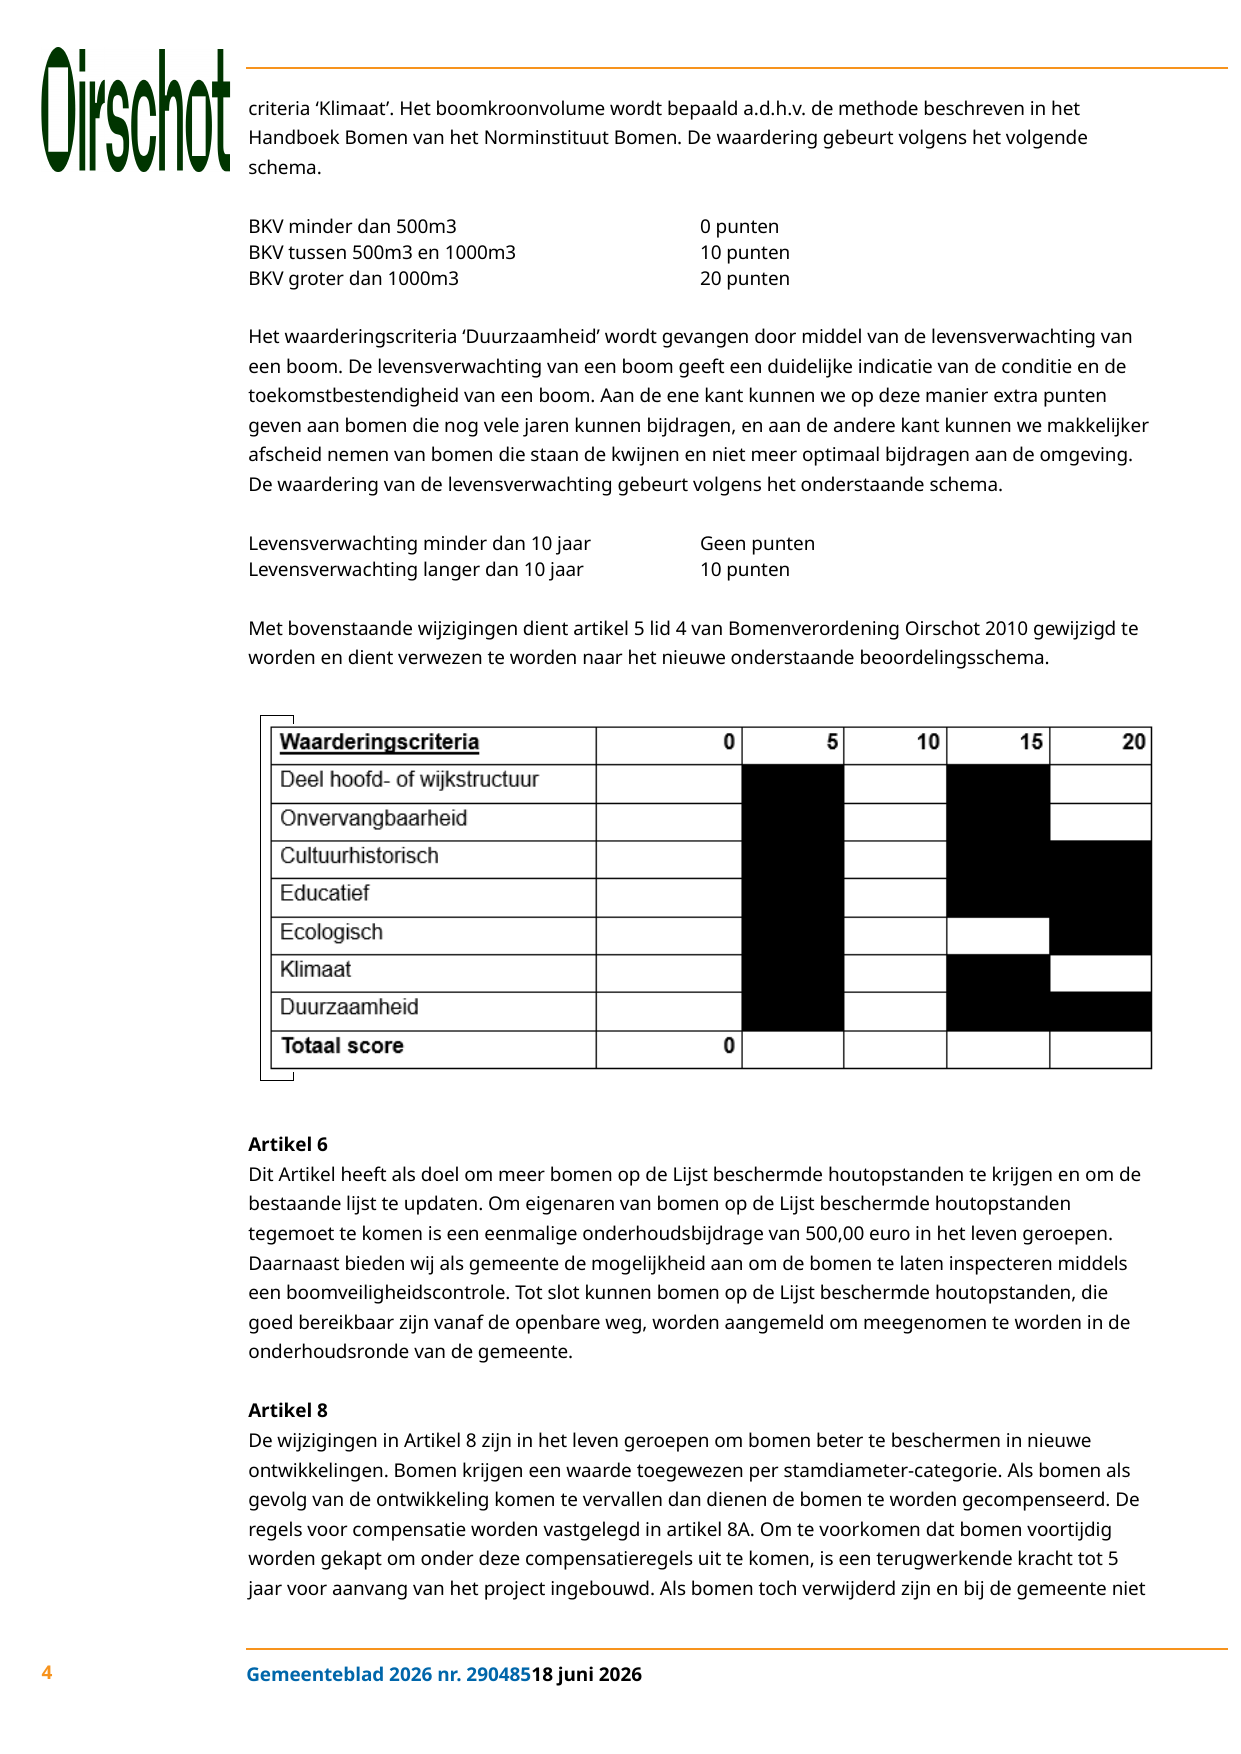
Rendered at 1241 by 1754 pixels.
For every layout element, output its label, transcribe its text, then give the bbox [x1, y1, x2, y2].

table_cell BKV groter dan 1000m3 [248, 265, 700, 290]
text Met bovenstaande wijzigingen dient artikel 5 lid 4 van Bomenverordening Oirschot 2010 gewijzigd te worden en dient verwezen te worden naar het nieuwe onderstaande beoordelingsschema. [248, 615, 1152, 670]
text Het waarderingscriteria ‘Duurzaamheid’ wordt gevangen door middel van de levensverwachting van een boom. De levensverwachting van een boom geeft een duidelijke indicatie van de conditie en de toekomstbestendigheid van een boom. Aan de ene kant kunnen we op deze manier extra punten geven aan bomen die nog vele jaren kunnen bijdragen, en aan de andere kant kunnen we makkelijker afscheid nemen van bomen die staan de kwijnen en niet meer optimaal bijdragen aan de omgeving. De waardering van de levensverwachting gebeurt volgens het onderstaande schema. [248, 323, 1152, 497]
table_cell 10 punten [700, 556, 1152, 582]
picture [268, 724, 1155, 1072]
table_cell Levensverwachting langer dan 10 jaar [248, 556, 700, 582]
text Artikel 6 [248, 1131, 1152, 1157]
table_cell BKV tussen 500m3 en 1000m3 [248, 239, 700, 265]
text Artikel 8 [248, 1398, 1152, 1423]
table_header Levensverwachting minder dan 10 jaar [248, 530, 700, 556]
text Dit Artikel heeft als doel om meer bomen op de Lijst beschermde houtopstanden te krijgen en om de bestaande lijst te updaten. Om eigenaren van bomen op de Lijst beschermde houtopstanden tegemoet te komen is een eenmalige onderhoudsbijdrage van 500,00 euro in het leven geroepen. Daarnaast bieden wij als gemeente de mogelijkheid aan om de bomen te laten inspecteren middels een boomveiligheidscontrole. Tot slot kunnen bomen op de Lijst beschermde houtopstanden, die goed bereikbaar zijn vanaf de openbare weg, worden aangemeld om meegenomen te worden in de onderhoudsronde van de gemeente. [248, 1161, 1152, 1364]
text De wijzigingen in Artikel 8 zijn in het leven geroepen om bomen beter te beschermen in nieuwe ontwikkelingen. Bomen krijgen een waarde toegewezen per stamdiameter-categorie. Als bomen als gevolg van de ontwikkeling komen te vervallen dan dienen de bomen te worden gecompenseerd. De regels voor compensatie worden vastgelegd in artikel 8A. Om te voorkomen dat bomen voortijdig worden gekapt om onder deze compensatieregels uit te komen, is een terugwerkende kracht tot 5 jaar voor aanvang van het project ingebouwd. Als bomen toch verwijderd zijn en bij de gemeente niet [248, 1427, 1152, 1601]
picture [41, 47, 231, 172]
table_header BKV minder dan 500m3 [248, 213, 700, 239]
table_header 0 punten [700, 213, 1152, 239]
table_cell 20 punten [700, 265, 1152, 290]
table_cell 10 punten [700, 239, 1152, 265]
table_header Geen punten [700, 530, 1152, 556]
text criteria ‘Klimaat’. Het boomkroonvolume wordt bepaald a.d.h.v. de methode beschreven in het Handboek Bomen van het Norminstituut Bomen. De waardering gebeurt volgens het volgende schema. [248, 95, 1152, 180]
